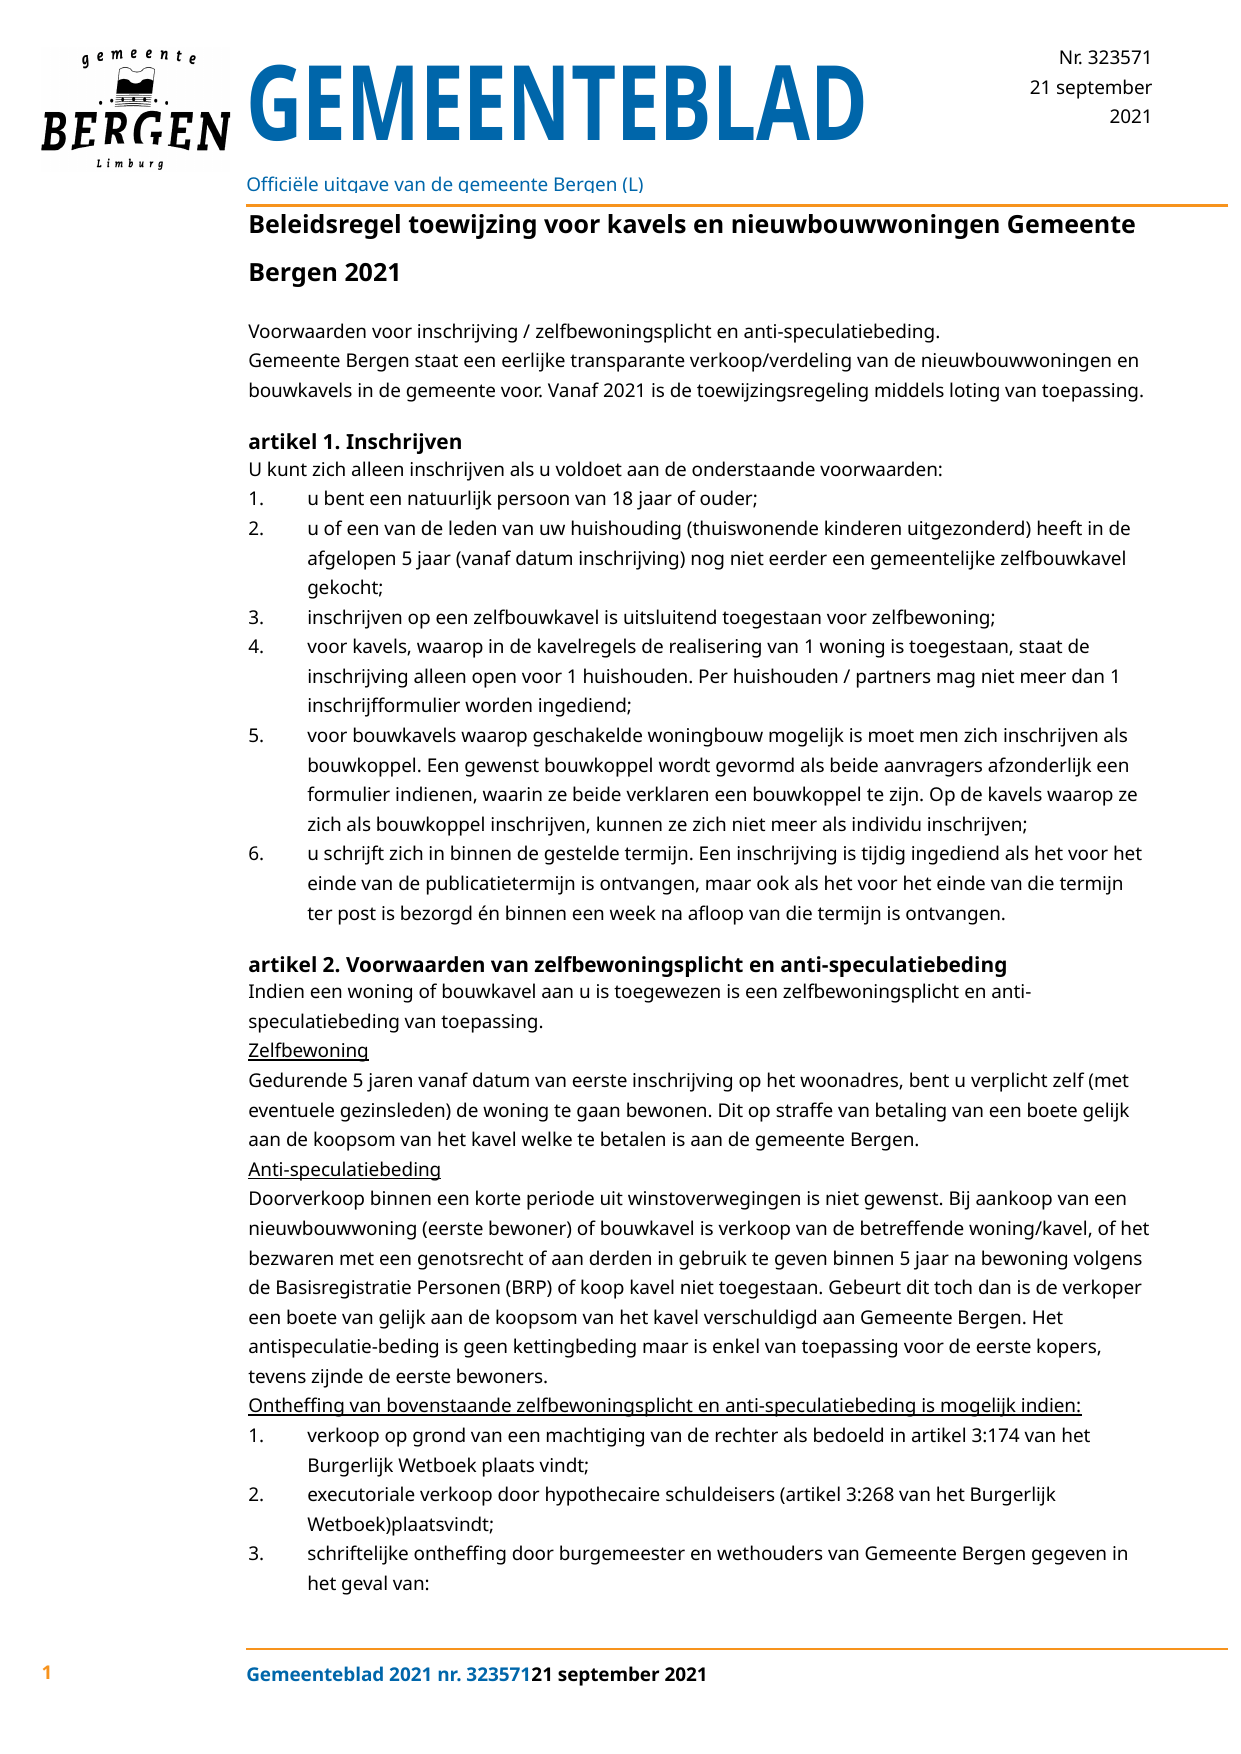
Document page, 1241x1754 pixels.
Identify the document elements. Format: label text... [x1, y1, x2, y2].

text Anti-speculatiebeding [248, 1156, 1152, 1182]
text Voorwaarden voor inschrijving / zelfbewoningsplicht en anti-speculatiebeding. [248, 318, 1152, 344]
text Zelfbewoning [248, 1038, 1152, 1063]
text artikel 2. Voorwaarden van zelfbewoningsplicht en anti-speculatiebeding [248, 950, 1152, 978]
text Beleidsregel toewijzing voor kavels en nieuwbouwwoningen Gemeente Bergen 2021 [248, 207, 1152, 288]
text U kunt zich alleen inschrijven als u voldoet aan de onderstaande voorwaarden: [248, 456, 1152, 482]
list verkoop op grond van een machtiging van de rechter als bedoeld in artikel 3:174 van het Burgerlijk Wetboek plaats vindt; [248, 1422, 1152, 1478]
text Gedurende 5 jaren vanaf datum van eerste inschrijving op het woonadres, bent u verplicht zelf (met eventuele gezinsleden) de woning te gaan bewonen. Dit op straffe van betaling van een boete gelijk aan de koopsom van het kavel welke te betalen is aan de gemeente Bergen. [248, 1067, 1152, 1152]
list schriftelijke ontheffing door burgemeester en wethouders van Gemeente Bergen gegeven in het geval van: [248, 1541, 1152, 1596]
text Indien een woning of bouwkavel aan u is toegewezen is een zelfbewoningsplicht en anti-speculatiebeding van toepassing. [248, 978, 1152, 1034]
picture [41, 47, 231, 172]
list inschrijven op een zelfbouwkavel is uitsluitend toegestaan voor zelfbewoning; [248, 604, 1152, 629]
text Gemeente Bergen staat een eerlijke transparante verkoop/verdeling van de nieuwbouwwoningen en bouwkavels in de gemeente voor. Vanaf 2021 is de toewijzingsregeling middels loting van toepassing. [248, 347, 1152, 403]
list executoriale verkoop door hypothecaire schuldeisers (artikel 3:268 van het Burgerlijk Wetboek)plaatsvindt; [248, 1481, 1152, 1537]
list u bent een natuurlijk persoon van 18 jaar of ouder; [248, 486, 1152, 511]
list u schrijft zich in binnen de gestelde termijn. Een inschrijving is tijdig ingediend als het voor het einde van de publicatietermijn is ontvangen, maar ook als het voor het einde van die termijn ter post is bezorgd én binnen een week na afloop van die termijn is ontvangen. [248, 841, 1152, 925]
list voor bouwkavels waarop geschakelde woningbouw mogelijk is moet men zich inschrijven als bouwkoppel. Een gewenst bouwkoppel wordt gevormd als beide aanvragers afzonderlijk een formulier indienen, waarin ze beide verklaren een bouwkoppel te zijn. Op de kavels waarop ze zich als bouwkoppel inschrijven, kunnen ze zich niet meer als individu inschrijven; [248, 722, 1152, 837]
list u of een van de leden van uw huishouding (thuiswonende kinderen uitgezonderd) heeft in de afgelopen 5 jaar (vanaf datum inschrijving) nog niet eerder een gemeentelijke zelfbouwkavel gekocht; [248, 515, 1152, 600]
list voor kavels, waarop in de kavelregels de realisering van 1 woning is toegestaan, staat de inschrijving alleen open voor 1 huishouden. Per huishouden / partners mag niet meer dan 1 inschrijfformulier worden ingediend; [248, 633, 1152, 718]
text Doorverkoop binnen een korte periode uit winstoverwegingen is niet gewenst. Bij aankoop van een nieuwbouwwoning (eerste bewoner) of bouwkavel is verkoop van de betreffende woning/kavel, of het bezwaren met een genotsrecht of aan derden in gebruik te geven binnen 5 jaar na bewoning volgens de Basisregistratie Personen (BRP) of koop kavel niet toegestaan. Gebeurt dit toch dan is de verkoper een boete van gelijk aan de koopsom van het kavel verschuldigd aan Gemeente Bergen. Het antispeculatie-beding is geen kettingbeding maar is enkel van toepassing voor de eerste kopers, tevens zijnde de eerste bewoners. [248, 1186, 1152, 1389]
text Ontheffing van bovenstaande zelfbewoningsplicht en anti-speculatiebeding is mogelijk indien: [248, 1393, 1152, 1418]
text artikel 1. Inschrijven [248, 427, 1152, 456]
